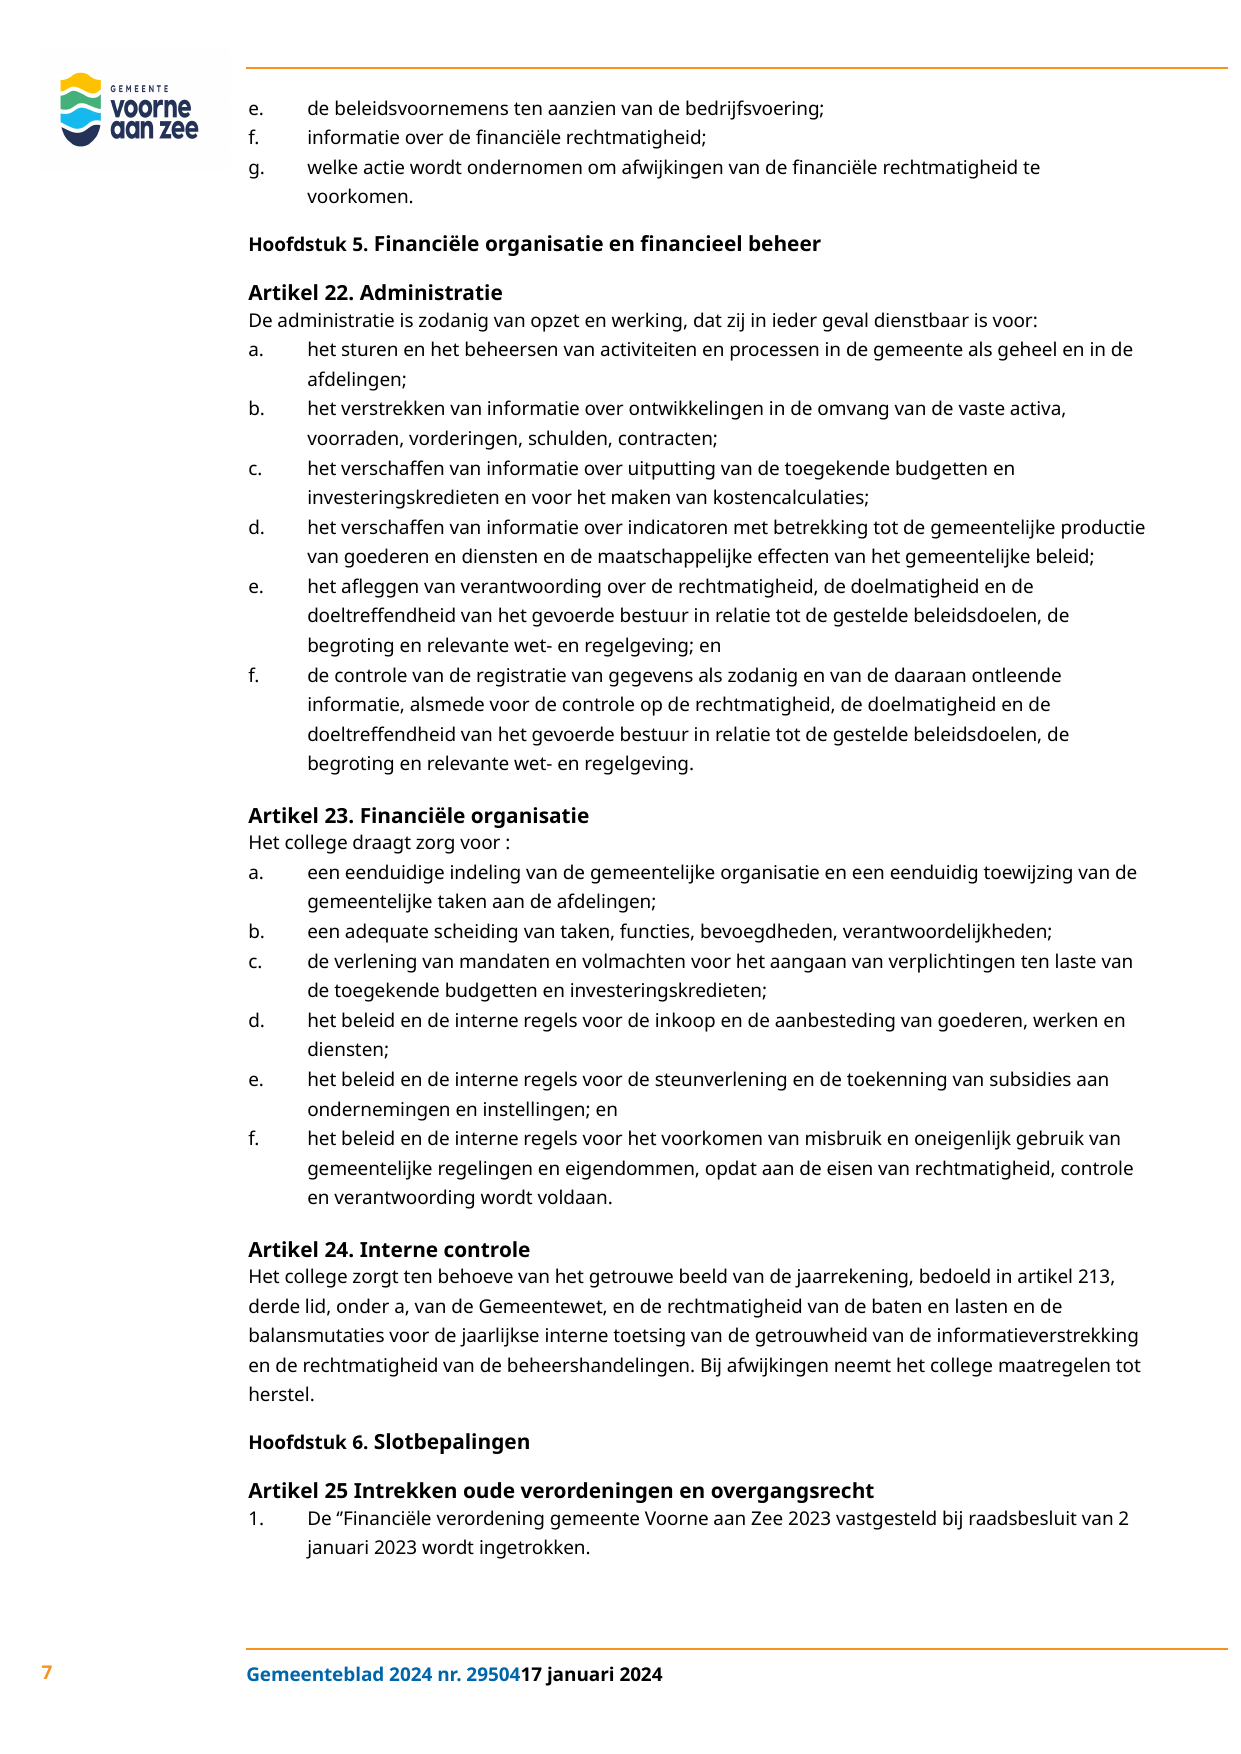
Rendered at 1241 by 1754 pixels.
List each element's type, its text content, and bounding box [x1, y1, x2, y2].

list een eenduidige indeling van de gemeentelijke organisatie en een eenduidig toewijzing van de gemeentelijke taken aan de afdelingen; [248, 859, 1152, 914]
picture [41, 47, 231, 172]
text Artikel 24. Interne controle [248, 1235, 1152, 1263]
list de beleidsvoornemens ten aanzien van de bedrijfsvoering; [248, 95, 1152, 121]
list de controle van de registratie van gegevens als zodanig en van de daaraan ontleende informatie, alsmede voor de controle op de rechtmatigheid, de doelmatigheid en de doeltreffendheid van het gevoerde bestuur in relatie tot de gestelde beleidsdoelen, de begroting en relevante wet- en regelgeving. [248, 662, 1152, 776]
text Artikel 23. Financiële organisatie [248, 801, 1152, 829]
list het beleid en de interne regels voor het voorkomen van misbruik en oneigenlijk gebruik van gemeentelijke regelingen en eigendommen, opdat aan de eisen van rechtmatigheid, controle en verantwoording wordt voldaan. [248, 1125, 1152, 1210]
list het verstrekken van informatie over ontwikkelingen in de omvang van de vaste activa, voorraden, vorderingen, schulden, contracten; [248, 396, 1152, 451]
text Artikel 22. Administratie [248, 278, 1152, 307]
text Hoofdstuk 6. Slotbepalingen [248, 1427, 1152, 1456]
text De administratie is zodanig van opzet en werking, dat zij in ieder geval dienstbaar is voor: [248, 307, 1152, 333]
list welke actie wordt ondernomen om afwijkingen van de financiële rechtmatigheid te voorkomen. [248, 154, 1152, 209]
text Artikel 25 Intrekken oude verordeningen en overgangsrecht [248, 1477, 1152, 1505]
list het verschaffen van informatie over uitputting van de toegekende budgetten en investeringskredieten en voor het maken van kostencalculaties; [248, 455, 1152, 510]
list het beleid en de interne regels voor de steunverlening en de toekenning van subsidies aan ondernemingen en instellingen; en [248, 1066, 1152, 1121]
text Het college draagt zorg voor : [248, 829, 1152, 855]
list het afleggen van verantwoording over de rechtmatigheid, de doelmatigheid en de doeltreffendheid van het gevoerde bestuur in relatie tot de gestelde beleidsdoelen, de begroting en relevante wet- en regelgeving; en [248, 573, 1152, 658]
list de verlening van mandaten en volmachten voor het aangaan van verplichtingen ten laste van de toegekende budgetten en investeringskredieten; [248, 948, 1152, 1003]
list het verschaffen van informatie over indicatoren met betrekking tot de gemeentelijke productie van goederen en diensten en de maatschappelijke effecten van het gemeentelijke beleid; [248, 514, 1152, 569]
list De ‘’Financiële verordening gemeente Voorne aan Zee 2023 vastgesteld bij raadsbesluit van 2 januari 2023 wordt ingetrokken. [248, 1505, 1152, 1560]
list het sturen en het beheersen van activiteiten en processen in de gemeente als geheel en in de afdelingen; [248, 336, 1152, 392]
text Het college zorgt ten behoeve van het getrouwe beeld van de jaarrekening, bedoeld in artikel 213, derde lid, onder a, van de Gemeentewet, en de rechtmatigheid van de baten en lasten en de balansmutaties voor de jaarlijkse interne toetsing van de getrouwheid van de informatieverstrekking en de rechtmatigheid van de beheershandelingen. Bij afwijkingen neemt het college maatregelen tot herstel. [248, 1263, 1152, 1407]
list het beleid en de interne regels voor de inkoop en de aanbesteding van goederen, werken en diensten; [248, 1007, 1152, 1062]
text Hoofdstuk 5. Financiële organisatie en financieel beheer [248, 229, 1152, 258]
list een adequate scheiding van taken, functies, bevoegdheden, verantwoordelijkheden; [248, 918, 1152, 944]
list informatie over de financiële rechtmatigheid; [248, 124, 1152, 150]
